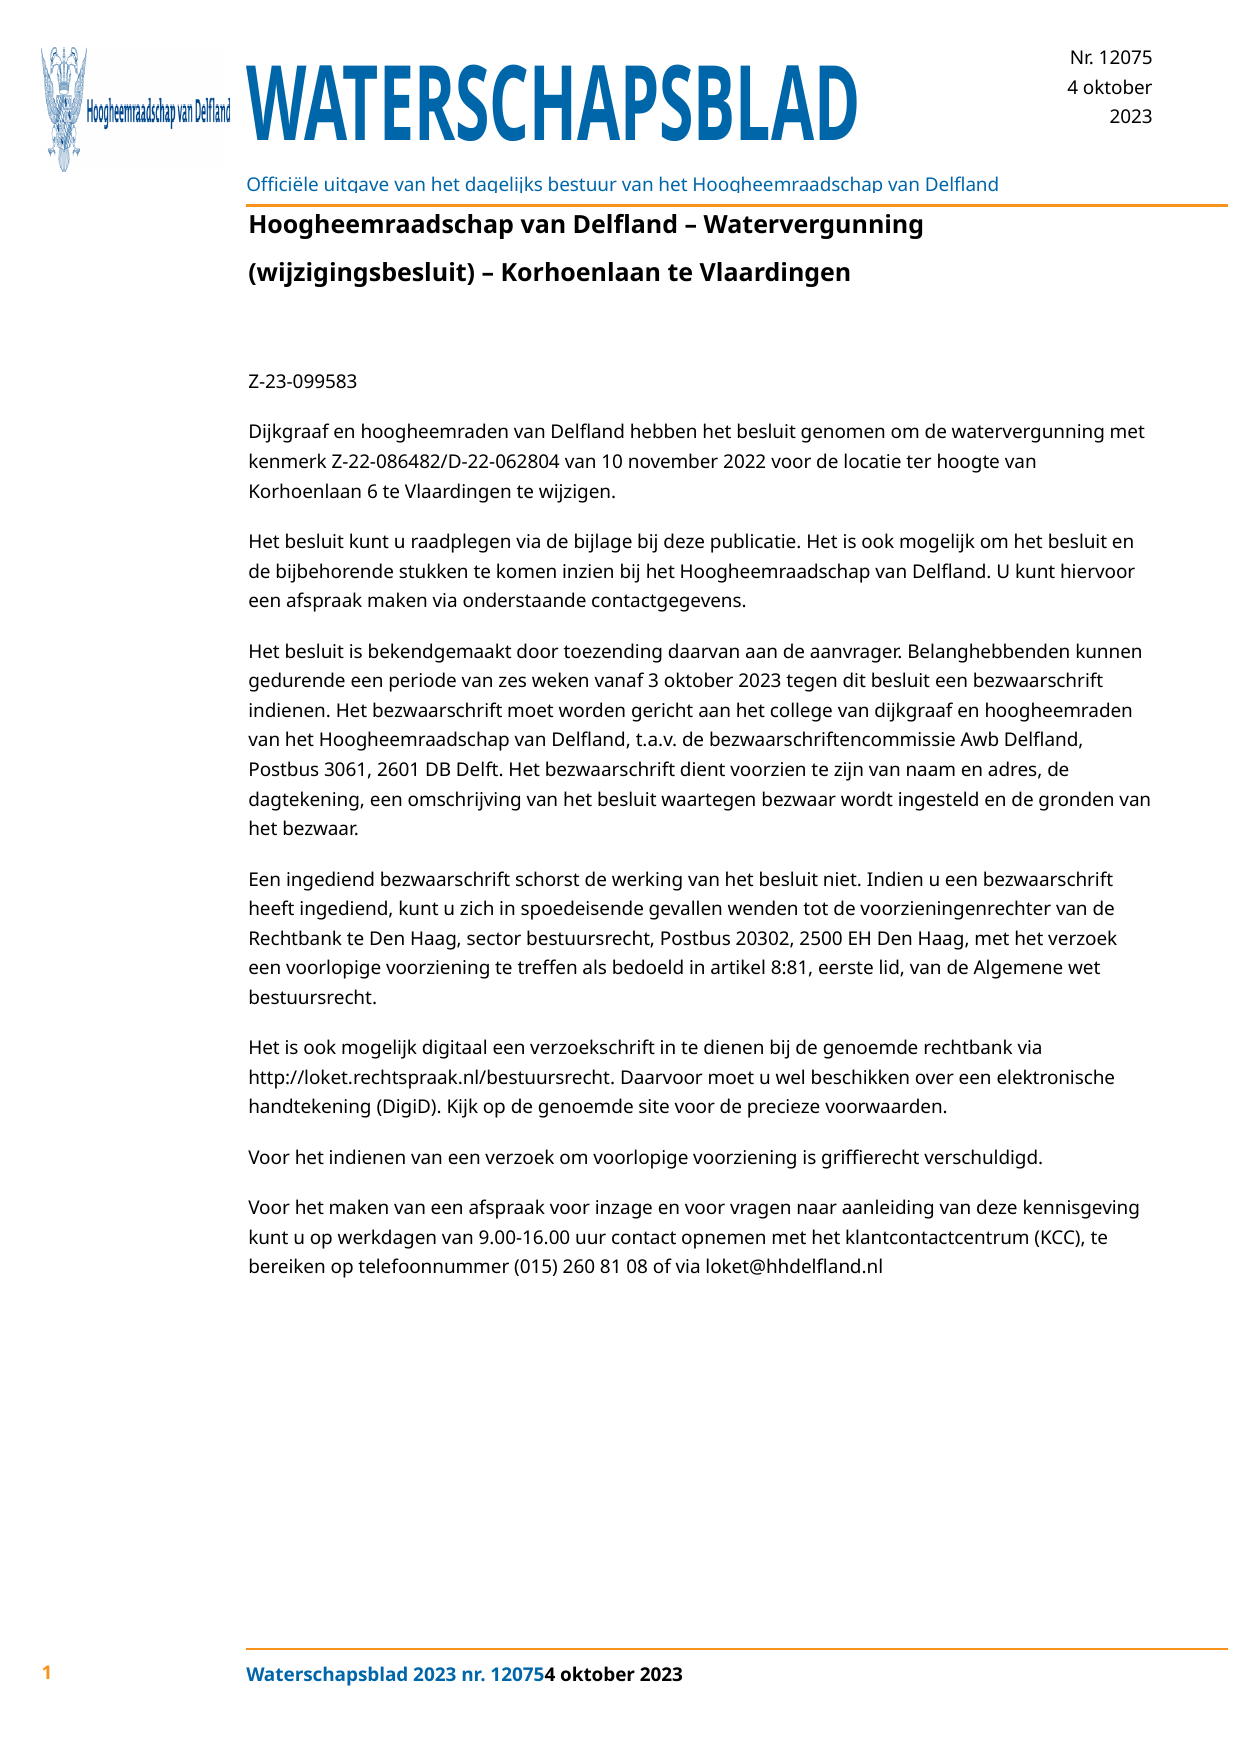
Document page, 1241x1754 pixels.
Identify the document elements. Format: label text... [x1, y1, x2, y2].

text Het is ook mogelijk digitaal een verzoekschrift in te dienen bij de genoemde rechtbank via http://loket.rechtspraak.nl/bestuursrecht. Daarvoor moet u wel beschikken over een elektronische handtekening (DigiD). Kijk op de genoemde site voor de precieze voorwaarden. [248, 1034, 1152, 1119]
text Hoogheemraadschap van Delfland – Watervergunning (wijzigingsbesluit) – Korhoenlaan te Vlaardingen [248, 207, 1152, 288]
text Z-23-099583 [248, 368, 1152, 394]
text Voor het indienen van een verzoek om voorlopige voorziening is griffierecht verschuldigd. [248, 1144, 1152, 1170]
picture [41, 47, 231, 172]
text Het besluit kunt u raadplegen via de bijlage bij deze publicatie. Het is ook mogelijk om het besluit en de bijbehorende stukken te komen inzien bij het Hoogheemraadschap van Delfland. U kunt hiervoor een afspraak maken via onderstaande contactgegevens. [248, 528, 1152, 613]
text Voor het maken van een afspraak voor inzage en voor vragen naar aanleiding van deze kennisgeving kunt u op werkdagen van 9.00-16.00 uur contact opnemen met het klantcontactcentrum (KCC), te bereiken op telefoonnummer (015) 260 81 08 of via loket@hhdelfland.nl [248, 1194, 1152, 1279]
text Het besluit is bekendgemaakt door toezending daarvan aan de aanvrager. Belanghebbenden kunnen gedurende een periode van zes weken vanaf 3 oktober 2023 tegen dit besluit een bezwaarschrift indienen. Het bezwaarschrift moet worden gericht aan het college van dijkgraaf en hoogheemraden van het Hoogheemraadschap van Delfland, t.a.v. de bezwaarschriftencommissie Awb Delfland, Postbus 3061, 2601 DB Delft. Het bezwaarschrift dient voorzien te zijn van naam en adres, de dagtekening, een omschrijving van het besluit waartegen bezwaar wordt ingesteld en de gronden van het bezwaar. [248, 638, 1152, 841]
text Dijkgraaf en hoogheemraden van Delfland hebben het besluit genomen om de watervergunning met kenmerk Z-22-086482/D-22-062804 van 10 november 2022 voor de locatie ter hoogte van Korhoenlaan 6 te Vlaardingen te wijzigen. [248, 419, 1152, 504]
text Een ingediend bezwaarschrift schorst de werking van het besluit niet. Indien u een bezwaarschrift heeft ingediend, kunt u zich in spoedeisende gevallen wenden tot de voorzieningenrechter van de Rechtbank te Den Haag, sector bestuursrecht, Postbus 20302, 2500 EH Den Haag, met het verzoek een voorlopige voorziening te treffen als bedoeld in artikel 8:81, eerste lid, van de Algemene wet bestuursrecht. [248, 866, 1152, 1010]
